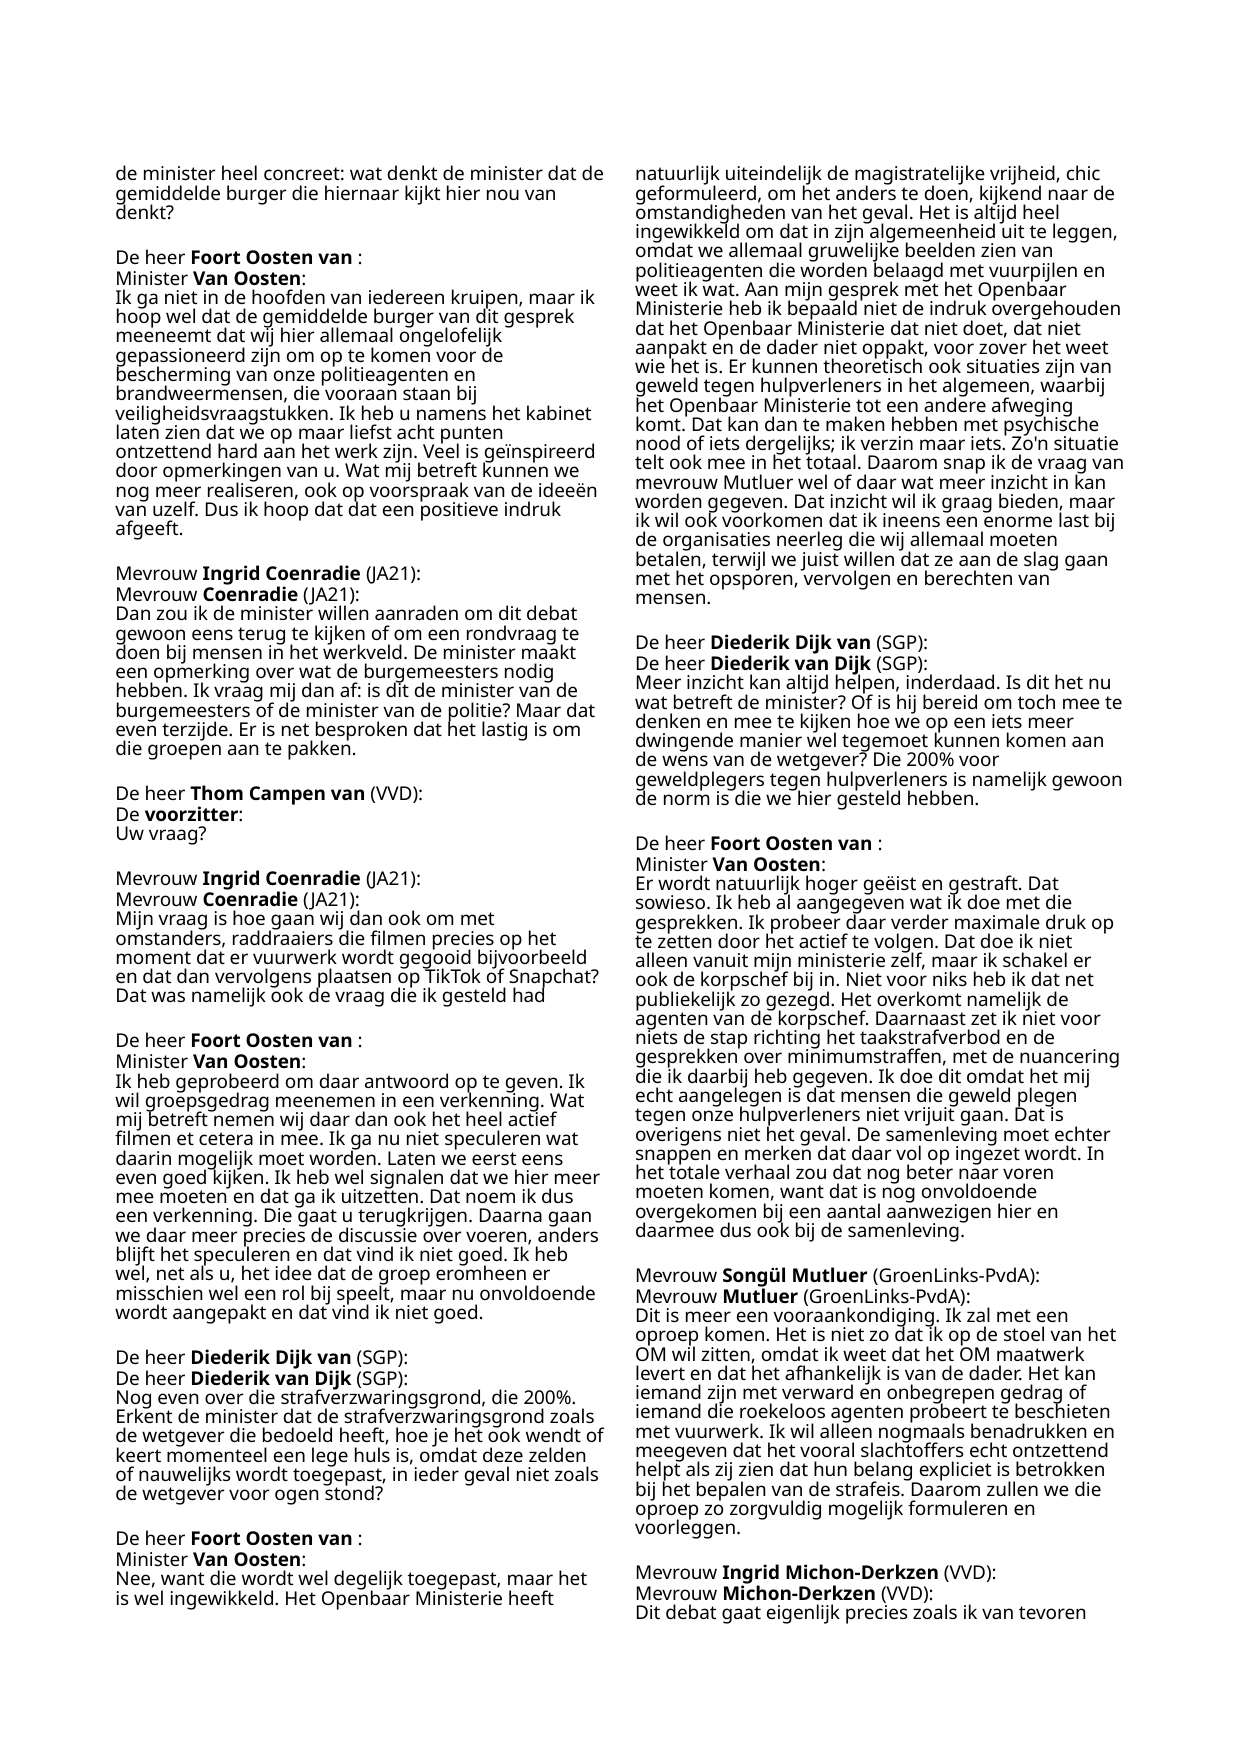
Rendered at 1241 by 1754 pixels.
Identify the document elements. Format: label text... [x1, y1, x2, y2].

text Ik heb geprobeerd om daar antwoord op te geven. Ik wil groepsgedrag meenemen in een verkenning. Wat mij betreft nemen wij daar dan ook het heel actief filmen et cetera in mee. Ik ga nu niet speculeren wat daarin mogelijk moet worden. Laten we eerst eens even goed kijken. Ik heb wel signalen dat we hier meer mee moeten en dat ga ik uitzetten. Dat noem ik dus een verkenning. Die gaat u terugkrijgen. Daarna gaan we daar meer precies de discussie over voeren, anders blijft het speculeren en dat vind ik niet goed. Ik heb wel, net als u, het idee dat de groep eromheen er misschien wel een rol bij speelt, maar nu onvoldoende wordt aangepakt en dat vind ik niet goed. [115, 1073, 605, 1323]
text Dan zou ik de minister willen aanraden om dit debat gewoon eens terug te kijken of om een rondvraag te doen bij mensen in het werkveld. De minister maakt een opmerking over wat de burgemeesters nodig hebben. Ik vraag mij dan af: is dit de minister van de burgemeesters of de minister van de politie? Maar dat even terzijde. Er is net besproken dat het lastig is om die groepen aan te pakken. [115, 605, 605, 759]
text Mevrouw Coenradie (JA21): [115, 586, 605, 605]
text Mevrouw Ingrid Michon-Derkzen (VVD): [635, 1559, 1125, 1585]
text Nee, want die wordt wel degelijk toegepast, maar het is wel ingewikkeld. Het Openbaar Ministerie heeft [115, 1570, 605, 1609]
text De heer Diederik Dijk van (SGP): [115, 1344, 605, 1370]
text Nog even over die strafverzwaringsgrond, die 200%. Erkent de minister dat de strafverzwaringsgrond zoals de wetgever die bedoeld heeft, hoe je het ook wendt of keert momenteel een lege huls is, omdat deze zelden of nauwelijks wordt toegepast, in ieder geval niet zoals de wetgever voor ogen stond? [115, 1389, 605, 1504]
text De heer Foort Oosten van : [635, 830, 1125, 856]
text Minister Van Oosten: [115, 1551, 605, 1570]
text de minister heel concreet: wat denkt de minister dat de gemiddelde burger die hiernaar kijkt hier nou van denkt? [115, 165, 605, 223]
text Mevrouw Coenradie (JA21): [115, 891, 605, 910]
text Minister Van Oosten: [115, 1053, 605, 1073]
text De heer Foort Oosten van : [115, 1525, 605, 1551]
text De heer Diederik Dijk van (SGP): [635, 629, 1125, 655]
text Meer inzicht kan altijd helpen, inderdaad. Is dit het nu wat betreft de minister? Of is hij bereid om toch mee te denken en mee te kijken hoe we op een iets meer dwingende manier wel tegemoet kunnen komen aan de wens van de wetgever? Die 200% voor geweldplegers tegen hulpverleners is namelijk gewoon de norm is die we hier gesteld hebben. [635, 674, 1125, 809]
text De voorzitter: [115, 806, 605, 825]
text Er wordt natuurlijk hoger geëist en gestraft. Dat sowieso. Ik heb al aangegeven wat ik doe met die gesprekken. Ik probeer daar verder maximale druk op te zetten door het actief te volgen. Dat doe ik niet alleen vanuit mijn ministerie zelf, maar ik schakel er ook de korpschef bij in. Niet voor niks heb ik dat net publiekelijk zo gezegd. Het overkomt namelijk de agenten van de korpschef. Daarnaast zet ik niet voor niets de stap richting het taakstrafverbod en de gesprekken over minimumstraffen, met de nuancering die ik daarbij heb gegeven. Ik doe dit omdat het mij echt aangelegen is dat mensen die geweld plegen tegen onze hulpverleners niet vrijuit gaan. Dat is overigens niet het geval. De samenleving moet echter snappen en merken dat daar vol op ingezet wordt. In het totale verhaal zou dat nog beter naar voren moeten komen, want dat is nog onvoldoende overgekomen bij een aantal aanwezigen hier en daarmee dus ook bij de samenleving. [635, 875, 1125, 1241]
text Uw vraag? [115, 825, 605, 844]
text De heer Foort Oosten van : [115, 1028, 605, 1053]
text Mevrouw Ingrid Coenradie (JA21): [115, 560, 605, 586]
text De heer Thom Campen van (VVD): [115, 780, 605, 806]
text Minister Van Oosten: [635, 856, 1125, 875]
text Mevrouw Mutluer (GroenLinks-PvdA): [635, 1288, 1125, 1307]
text Mevrouw Michon-Derkzen (VVD): [635, 1585, 1125, 1604]
text De heer Diederik van Dijk (SGP): [635, 655, 1125, 674]
text Mevrouw Ingrid Coenradie (JA21): [115, 865, 605, 891]
text Mevrouw Songül Mutluer (GroenLinks-PvdA): [635, 1262, 1125, 1288]
text De heer Foort Oosten van : [115, 244, 605, 270]
text Minister Van Oosten: [115, 270, 605, 289]
text Dit debat gaat eigenlijk precies zoals ik van tevoren [635, 1604, 1125, 1623]
text De heer Diederik van Dijk (SGP): [115, 1370, 605, 1389]
text Dit is meer een vooraankondiging. Ik zal met een oproep komen. Het is niet zo dat ik op de stoel van het OM wil zitten, omdat ik weet dat het OM maatwerk levert en dat het afhankelijk is van de dader. Het kan iemand zijn met verward en onbegrepen gedrag of iemand die roekeloos agenten probeert te beschieten met vuurwerk. Ik wil alleen nogmaals benadrukken en meegeven dat het vooral slachtoffers echt ontzettend helpt als zij zien dat hun belang expliciet is betrokken bij het bepalen van de strafeis. Daarom zullen we die oproep zo zorgvuldig mogelijk formuleren en voorleggen. [635, 1307, 1125, 1538]
text natuurlijk uiteindelijk de magistratelijke vrijheid, chic geformuleerd, om het anders te doen, kijkend naar de omstandigheden van het geval. Het is altijd heel ingewikkeld om dat in zijn algemeenheid uit te leggen, omdat we allemaal gruwelijke beelden zien van politieagenten die worden belaagd met vuurpijlen en weet ik wat. Aan mijn gesprek met het Openbaar Ministerie heb ik bepaald niet de indruk overgehouden dat het Openbaar Ministerie dat niet doet, dat niet aanpakt en de dader niet oppakt, voor zover het weet wie het is. Er kunnen theoretisch ook situaties zijn van geweld tegen hulpverleners in het algemeen, waarbij het Openbaar Ministerie tot een andere afweging komt. Dat kan dan te maken hebben met psychische nood of iets dergelijks; ik verzin maar iets. Zo'n situatie telt ook mee in het totaal. Daarom snap ik de vraag van mevrouw Mutluer wel of daar wat meer inzicht in kan worden gegeven. Dat inzicht wil ik graag bieden, maar ik wil ook voorkomen dat ik ineens een enorme last bij de organisaties neerleg die wij allemaal moeten betalen, terwijl we juist willen dat ze aan de slag gaan met het opsporen, vervolgen en berechten van mensen. [635, 165, 1125, 608]
text Ik ga niet in de hoofden van iedereen kruipen, maar ik hoop wel dat de gemiddelde burger van dit gesprek meeneemt dat wij hier allemaal ongelofelijk gepassioneerd zijn om op te komen voor de bescherming van onze politieagenten en brandweermensen, die vooraan staan bij veiligheidsvraagstukken. Ik heb u namens het kabinet laten zien dat we op maar liefst acht punten ontzettend hard aan het werk zijn. Veel is geïnspireerd door opmerkingen van u. Wat mij betreft kunnen we nog meer realiseren, ook op voorspraak van de ideeën van uzelf. Dus ik hoop dat dat een positieve indruk afgeeft. [115, 289, 605, 539]
text Mijn vraag is hoe gaan wij dan ook om met omstanders, raddraaiers die filmen precies op het moment dat er vuurwerk wordt gegooid bijvoorbeeld en dat dan vervolgens plaatsen op TikTok of Snapchat? Dat was namelijk ook de vraag die ik gesteld had [115, 910, 605, 1007]
